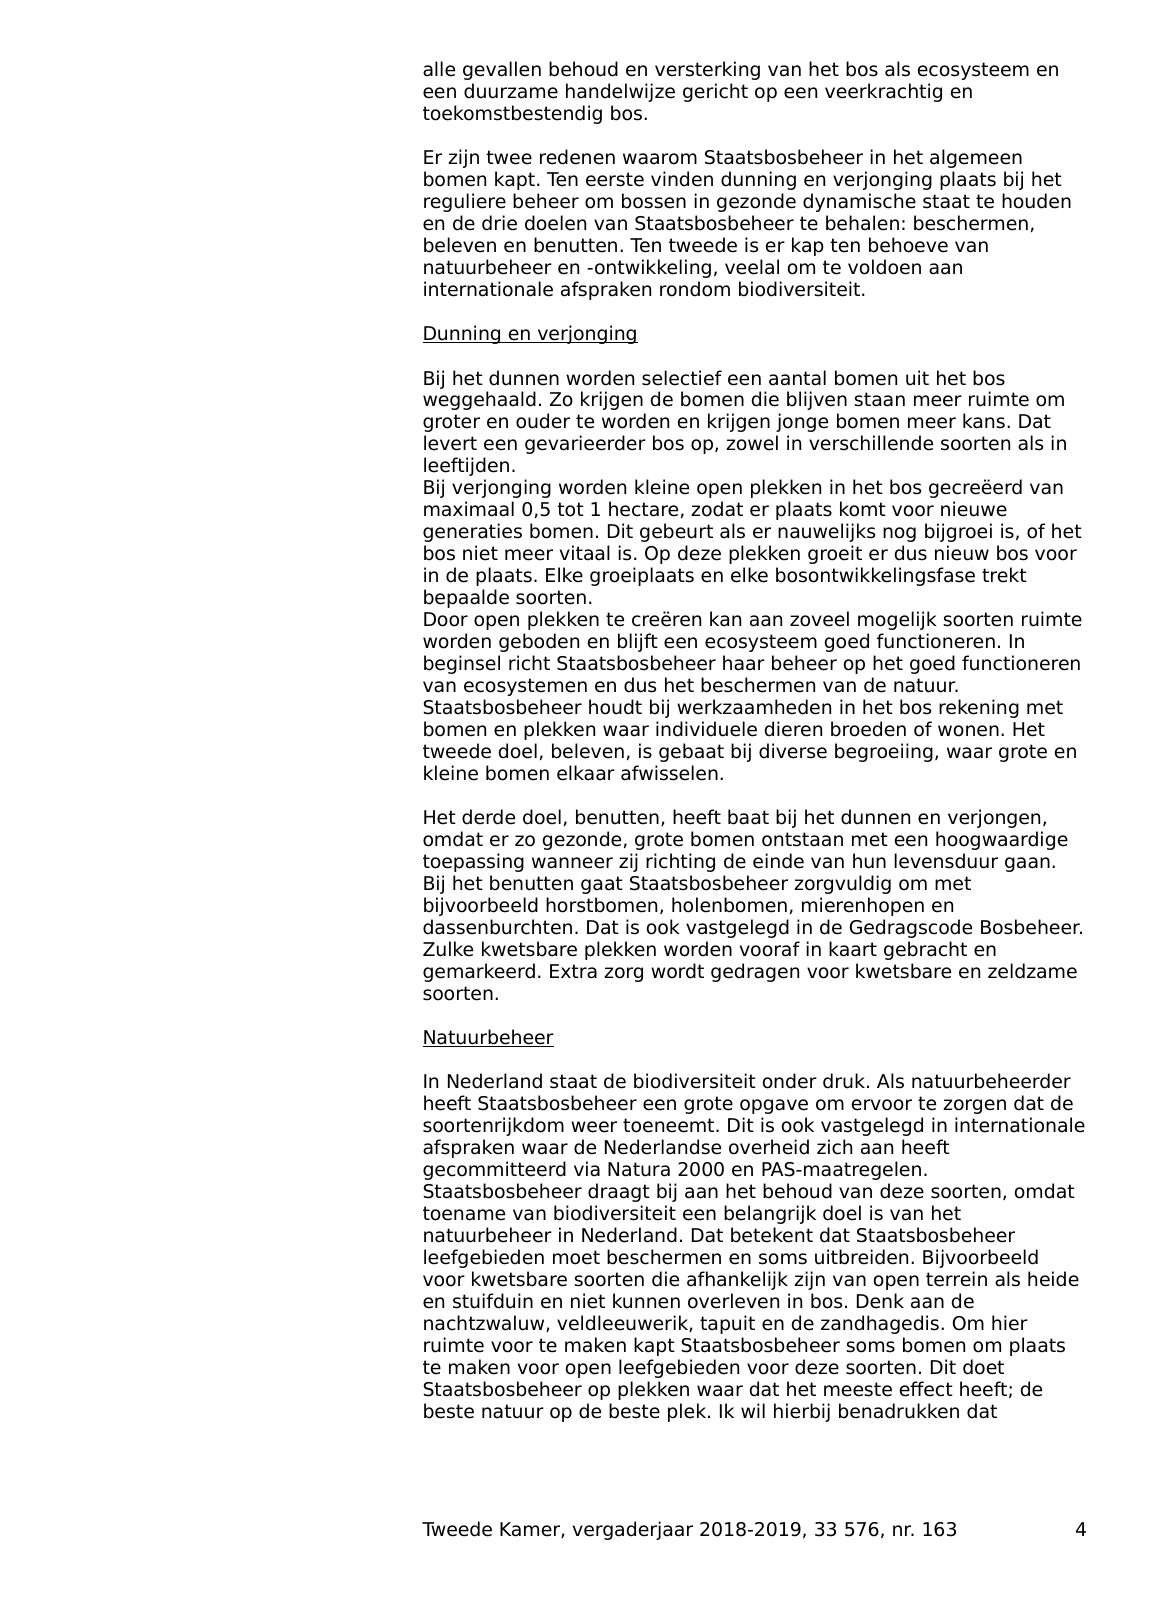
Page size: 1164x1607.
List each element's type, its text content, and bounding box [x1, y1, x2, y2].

text alle gevallen behoud en versterking van het bos als ecosysteem en een duurzame handelwijze gericht op een veerkrachtig en toekomstbestendig bos. [422, 59, 1087, 125]
text In Nederland staat de biodiversiteit onder druk. Als natuurbeheerder heeft Staatsbosbeheer een grote opgave om ervoor te zorgen dat de soortenrijkdom weer toeneemt. Dit is ook vastgelegd in internationale afspraken waar de Nederlandse overheid zich aan heeft gecommitteerd via Natura 2000 en PAS-maatregelen. Staatsbosbeheer draagt bij aan het behoud van deze soorten, omdat toename van biodiversiteit een belangrijk doel is van het natuurbeheer in Nederland. Dat betekent dat Staatsbosbeheer leefgebieden moet beschermen en soms uitbreiden. Bijvoorbeeld voor kwetsbare soorten die afhankelijk zijn van open terrein als heide en stuifduin en niet kunnen overleven in bos. Denk aan de nachtzwaluw, veldleeuwerik, tapuit en de zandhagedis. Om hier ruimte voor te maken kapt Staatsbosbeheer soms bomen om plaats te maken voor open leefgebieden voor deze soorten. Dit doet Staatsbosbeheer op plekken waar dat het meeste effect heeft; de beste natuur op de beste plek. Ik wil hierbij benadrukken dat [422, 1071, 1087, 1423]
text Bij verjonging worden kleine open plekken in het bos gecreëerd van maximaal 0,5 tot 1 hectare, zodat er plaats komt voor nieuwe generaties bomen. Dit gebeurt als er nauwelijks nog bijgroei is, of het bos niet meer vitaal is. Op deze plekken groeit er dus nieuw bos voor in de plaats. Elke groeiplaats en elke bosontwikkelingsfase trekt bepaalde soorten. [422, 477, 1087, 609]
text Het derde doel, benutten, heeft baat bij het dunnen en verjongen, omdat er zo gezonde, grote bomen ontstaan met een hoogwaardige toepassing wanneer zij richting de einde van hun levensduur gaan. Bij het benutten gaat Staatsbosbeheer zorgvuldig om met bijvoorbeeld horstbomen, holenbomen, mierenhopen en dassenburchten. Dat is ook vastgelegd in de Gedragscode Bosbeheer. Zulke kwetsbare plekken worden vooraf in kaart gebracht en gemarkeerd. Extra zorg wordt gedragen voor kwetsbare en zeldzame soorten. [422, 807, 1087, 1005]
text Bij het dunnen worden selectief een aantal bomen uit het bos weggehaald. Zo krijgen de bomen die blijven staan meer ruimte om groter en ouder te worden en krijgen jonge bomen meer kans. Dat levert een gevarieerder bos op, zowel in verschillende soorten als in leeftijden. [422, 367, 1087, 477]
subtitle Dunning en verjonging [422, 323, 1087, 345]
subtitle Natuurbeheer [422, 1027, 1087, 1049]
text Door open plekken te creëren kan aan zoveel mogelijk soorten ruimte worden geboden en blijft een ecosysteem goed functioneren. In beginsel richt Staatsbosbeheer haar beheer op het goed functioneren van ecosystemen en dus het beschermen van de natuur. Staatsbosbeheer houdt bij werkzaamheden in het bos rekening met bomen en plekken waar individuele dieren broeden of wonen. Het tweede doel, beleven, is gebaat bij diverse begroeiing, waar grote en kleine bomen elkaar afwisselen. [422, 609, 1087, 785]
text Er zijn twee redenen waarom Staatsbosbeheer in het algemeen bomen kapt. Ten eerste vinden dunning en verjonging plaats bij het reguliere beheer om bossen in gezonde dynamische staat te houden en de drie doelen van Staatsbosbeheer te behalen: beschermen, beleven en benutten. Ten tweede is er kap ten behoeve van natuurbeheer en -ontwikkeling, veelal om te voldoen aan internationale afspraken rondom biodiversiteit. [422, 147, 1087, 301]
